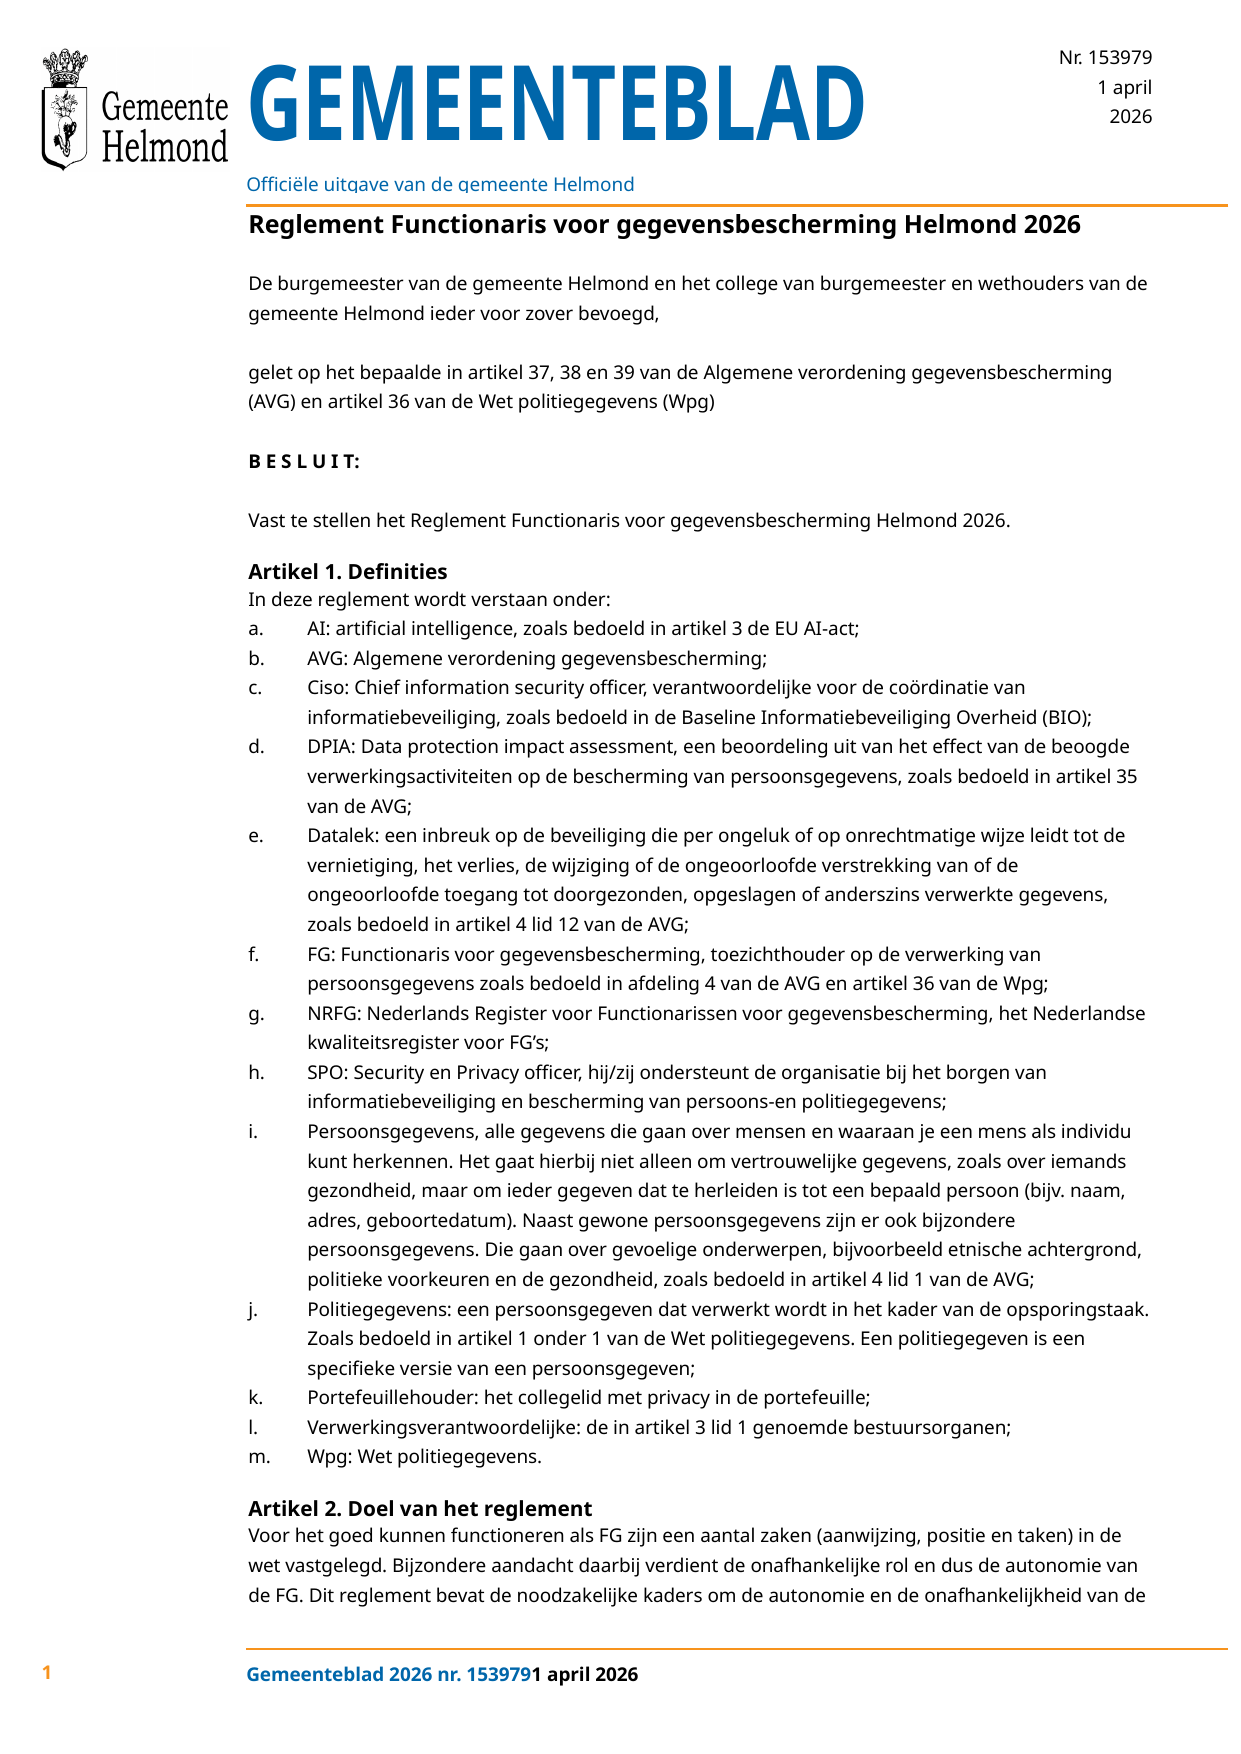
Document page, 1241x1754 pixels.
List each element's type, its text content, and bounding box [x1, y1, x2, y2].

text Reglement Functionaris voor gegevensbescherming Helmond 2026 [248, 207, 1152, 241]
text B E S L U I T: [248, 448, 1152, 473]
list Verwerkingsverantwoordelijke: de in artikel 3 lid 1 genoemde bestuursorganen; [248, 1414, 1152, 1440]
list Ciso: Chief information security officer, verantwoordelijke voor de coördinatie van informatiebeveiliging, zoals bedoeld in de Baseline Informatiebeveiliging Overheid (BIO); [248, 674, 1152, 730]
list AI: artificial intelligence, zoals bedoeld in artikel 3 de EU AI-act; [248, 615, 1152, 641]
list DPIA: Data protection impact assessment, een beoordeling uit van het effect van de beoogde verwerkingsactiviteiten op de bescherming van persoonsgegevens, zoals bedoeld in artikel 35 van de AVG; [248, 734, 1152, 819]
list AVG: Algemene verordening gegevensbescherming; [248, 645, 1152, 671]
list Wpg: Wet politiegegevens. [248, 1444, 1152, 1469]
text Voor het goed kunnen functioneren als FG zijn een aantal zaken (aanwijzing, positie en taken) in de wet vastgelegd. Bijzondere aandacht daarbij verdient de onafhankelijke rol en dus de autonomie van de FG. Dit reglement bevat de noodzakelijke kaders om de autonomie en de onafhankelijkheid van de [248, 1523, 1152, 1607]
list Portefeuillehouder: het collegelid met privacy in de portefeuille; [248, 1384, 1152, 1410]
text Artikel 1. Definities [248, 557, 1152, 586]
list NRFG: Nederlands Register voor Functionarissen voor gegevensbescherming, het Nederlandse kwaliteitsregister voor FG’s; [248, 1000, 1152, 1055]
text Vast te stellen het Reglement Functionaris voor gegevensbescherming Helmond 2026. [248, 507, 1152, 533]
list Datalek: een inbreuk op de beveiliging die per ongeluk of op onrechtmatige wijze leidt tot de vernietiging, het verlies, de wijziging of de ongeoorloofde verstrekking van of de ongeoorloofde toegang tot doorgezonden, opgeslagen of anderszins verwerkte gegevens, zoals bedoeld in artikel 4 lid 12 van de AVG; [248, 822, 1152, 937]
text In deze reglement wordt verstaan onder: [248, 586, 1152, 612]
text De burgemeester van de gemeente Helmond en het college van burgemeester en wethouders van de gemeente Helmond ieder voor zover bevoegd, [248, 270, 1152, 326]
picture [41, 47, 231, 172]
list SPO: Security en Privacy officer, hij/zij ondersteunt de organisatie bij het borgen van informatiebeveiliging en bescherming van persoons-en politiegegevens; [248, 1059, 1152, 1114]
text Artikel 2. Doel van het reglement [248, 1494, 1152, 1523]
list Politiegegevens: een persoonsgegeven dat verwerkt wordt in het kader van de opsporingstaak. Zoals bedoeld in artikel 1 onder 1 van de Wet politiegegevens. Een politiegegeven is een specifieke versie van een persoonsgegeven; [248, 1296, 1152, 1381]
list Persoonsgegevens, alle gegevens die gaan over mensen en waaraan je een mens als individu kunt herkennen. Het gaat hierbij niet alleen om vertrouwelijke gegevens, zoals over iemands gezondheid, maar om ieder gegeven dat te herleiden is tot een bepaald persoon (bijv. naam, adres, geboortedatum). Naast gewone persoonsgegevens zijn er ook bijzondere persoonsgegevens. Die gaan over gevoelige onderwerpen, bijvoorbeeld etnische achtergrond, politieke voorkeuren en de gezondheid, zoals bedoeld in artikel 4 lid 1 van de AVG; [248, 1118, 1152, 1292]
text gelet op het bepaalde in artikel 37, 38 en 39 van de Algemene verordening gegevensbescherming (AVG) en artikel 36 van de Wet politiegegevens (Wpg) [248, 359, 1152, 414]
list FG: Functionaris voor gegevensbescherming, toezichthouder op de verwerking van persoonsgegevens zoals bedoeld in afdeling 4 van de AVG en artikel 36 van de Wpg; [248, 941, 1152, 996]
